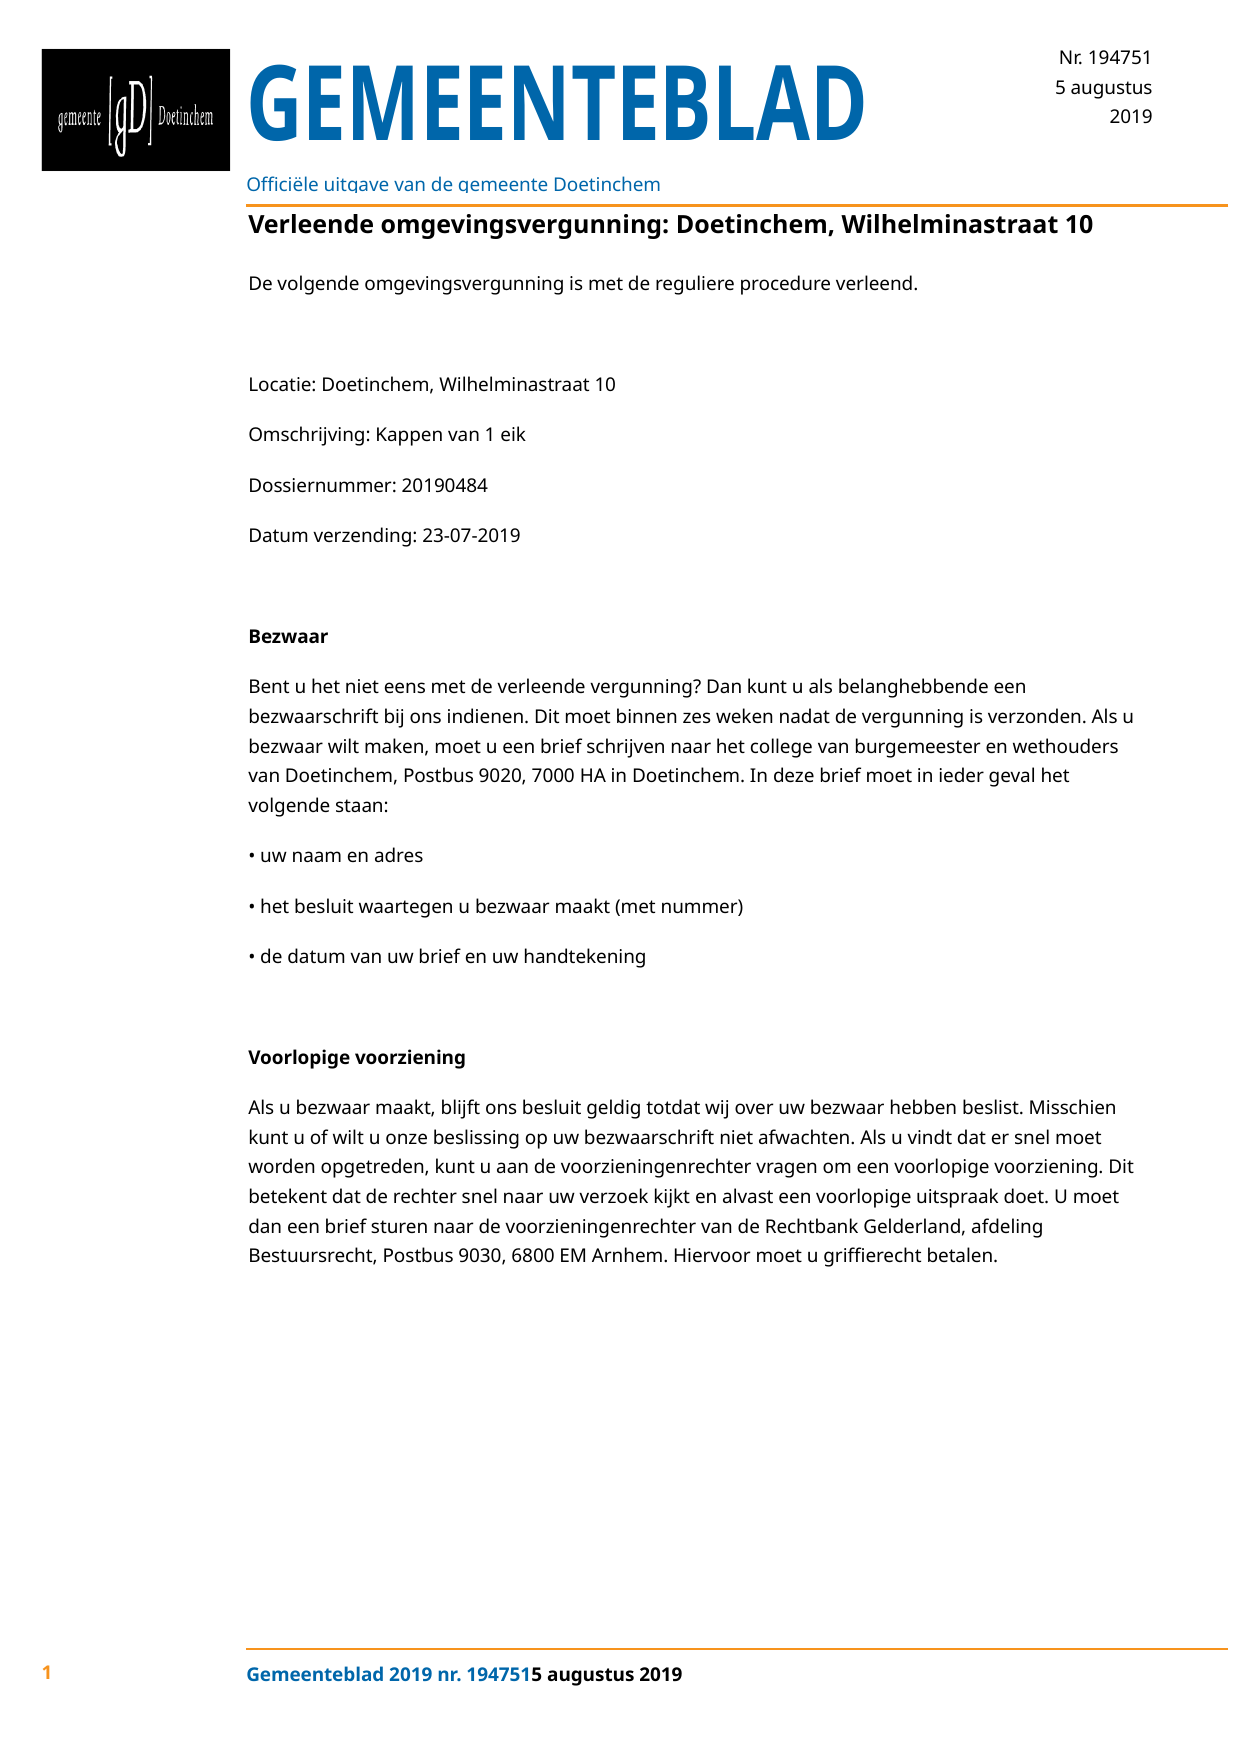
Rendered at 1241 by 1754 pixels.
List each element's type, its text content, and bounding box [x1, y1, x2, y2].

text Verleende omgevingsvergunning: Doetinchem, Wilhelminastraat 10 [248, 207, 1152, 241]
text • uw naam en adres [248, 842, 1152, 868]
text Omschrijving: Kappen van 1 eik [248, 422, 1152, 447]
text Als u bezwaar maakt, blijft ons besluit geldig totdat wij over uw bezwaar hebben beslist. Misschien kunt u of wilt u onze beslissing op uw bezwaarschrift niet afwachten. Als u vindt dat er snel moet worden opgetreden, kunt u aan de voorzieningenrechter vragen om een voorlopige voorziening. Dit betekent dat de rechter snel naar uw verzoek kijkt en alvast een voorlopige uitspraak doet. U moet dan een brief sturen naar de voorzieningenrechter van de Rechtbank Gelderland, afdeling Bestuursrecht, Postbus 9030, 6800 EM Arnhem. Hiervoor moet u griffierecht betalen. [248, 1094, 1152, 1268]
text Bezwaar [248, 623, 1152, 649]
text Datum verzending: 23-07-2019 [248, 522, 1152, 548]
text Bent u het niet eens met de verleende vergunning? Dan kunt u als belanghebbende een bezwaarschrift bij ons indienen. Dit moet binnen zes weken nadat de vergunning is verzonden. Als u bezwaar wilt maken, moet u een brief schrijven naar het college van burgemeester en wethouders van Doetinchem, Postbus 9020, 7000 HA in Doetinchem. In deze brief moet in ieder geval het volgende staan: [248, 674, 1152, 818]
text • het besluit waartegen u bezwaar maakt (met nummer) [248, 893, 1152, 918]
text • de datum van uw brief en uw handtekening [248, 943, 1152, 969]
picture [41, 47, 231, 172]
text Locatie: Doetinchem, Wilhelminastraat 10 [248, 371, 1152, 397]
text Voorlopige voorziening [248, 1044, 1152, 1070]
text Dossiernummer: 20190484 [248, 472, 1152, 498]
text De volgende omgevingsvergunning is met de reguliere procedure verleend. [248, 270, 1152, 296]
